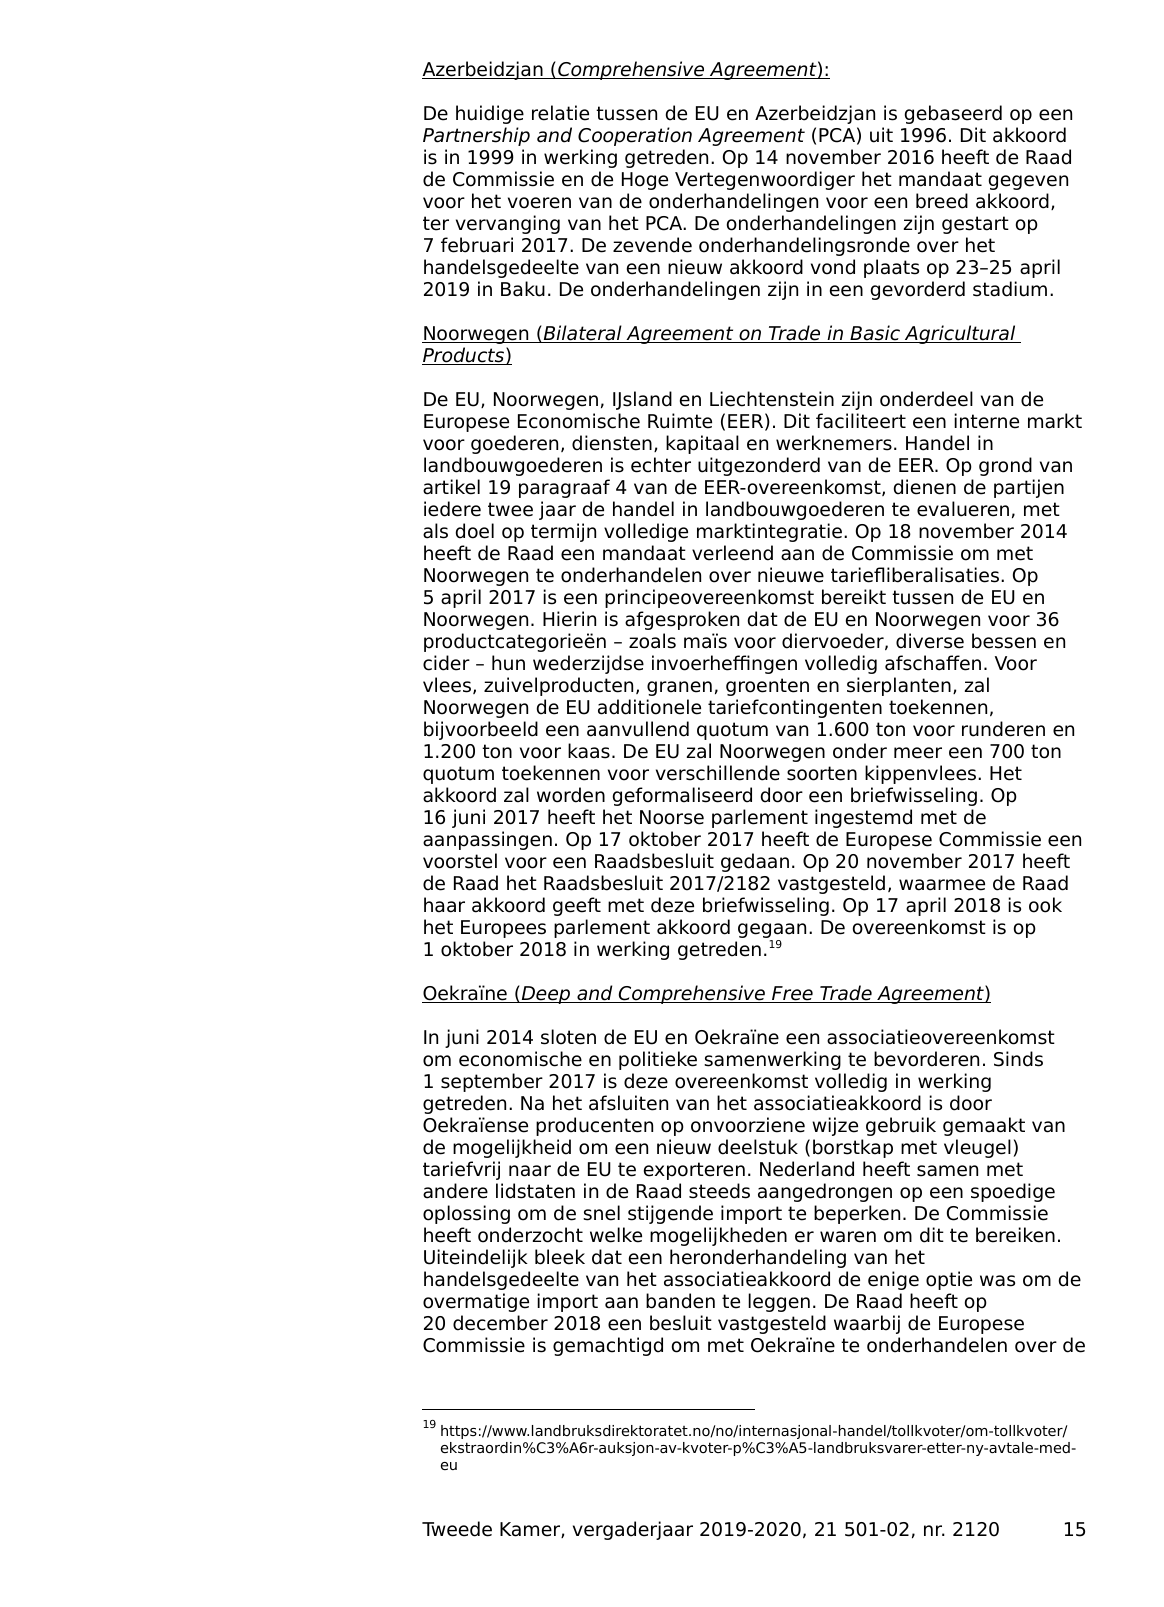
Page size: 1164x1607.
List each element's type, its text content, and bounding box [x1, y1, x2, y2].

text https://www.landbruksdirektoratet.no/no/internasjonal-handel/tollkvoter/om-tollkvoter/ekstraordin%C3%A6r-auksjon-av-kvoter-p%C3%A5-landbruksvarer-etter-ny-avtale-med-eu [422, 1418, 1087, 1474]
subtitle Oekraïne (Deep and Comprehensive Free Trade Agreement) [422, 983, 1087, 1005]
subtitle Noorwegen (Bilateral Agreement on Trade in Basic Agricultural Products) [422, 323, 1087, 367]
text De EU, Noorwegen, IJsland en Liechtenstein zijn onderdeel van de Europese Economische Ruimte (EER). Dit faciliteert een interne markt voor goederen, diensten, kapitaal en werknemers. Handel in landbouwgoederen is echter uitgezonderd van de EER. Op grond van artikel 19 paragraaf 4 van de EER-overeenkomst, dienen de partijen iedere twee jaar de handel in landbouwgoederen te evalueren, met als doel op termijn volledige marktintegratie. Op 18 november 2014 heeft de Raad een mandaat verleend aan de Commissie om met Noorwegen te onderhandelen over nieuwe tariefliberalisaties. Op 5 april 2017 is een principeovereenkomst bereikt tussen de EU en Noorwegen. Hierin is afgesproken dat de EU en Noorwegen voor 36 productcategorieën – zoals maïs voor diervoeder, diverse bessen en cider – hun wederzijdse invoerheffingen volledig afschaffen. Voor vlees, zuivelproducten, granen, groenten en sierplanten, zal Noorwegen de EU additionele tariefcontingenten toekennen, bijvoorbeeld een aanvullend quotum van 1.600 ton voor runderen en 1.200 ton voor kaas. De EU zal Noorwegen onder meer een 700 ton quotum toekennen voor verschillende soorten kippenvlees. Het akkoord zal worden geformaliseerd door een briefwisseling. Op 16 juni 2017 heeft het Noorse parlement ingestemd met de aanpassingen. Op 17 oktober 2017 heeft de Europese Commissie een voorstel voor een Raadsbesluit gedaan. Op 20 november 2017 heeft de Raad het Raadsbesluit 2017/2182 vastgesteld, waarmee de Raad haar akkoord geeft met deze briefwisseling. Op 17 april 2018 is ook het Europees parlement akkoord gegaan. De overeenkomst is op 1 oktober 2018 in werking getreden. [422, 389, 1087, 961]
text De huidige relatie tussen de EU en Azerbeidzjan is gebaseerd op een Partnership and Cooperation Agreement (PCA) uit 1996. Dit akkoord is in 1999 in werking getreden. Op 14 november 2016 heeft de Raad de Commissie en de Hoge Vertegenwoordiger het mandaat gegeven voor het voeren van de onderhandelingen voor een breed akkoord, ter vervanging van het PCA. De onderhandelingen zijn gestart op 7 februari 2017. De zevende onderhandelingsronde over het handelsgedeelte van een nieuw akkoord vond plaats op 23–25 april 2019 in Baku. De onderhandelingen zijn in een gevorderd stadium. [422, 103, 1087, 301]
text In juni 2014 sloten de EU en Oekraïne een associatieovereenkomst om economische en politieke samenwerking te bevorderen. Sinds 1 september 2017 is deze overeenkomst volledig in werking getreden. Na het afsluiten van het associatieakkoord is door Oekraïense producenten op onvoorziene wijze gebruik gemaakt van de mogelijkheid om een nieuw deelstuk (borstkap met vleugel) tariefvrij naar de EU te exporteren. Nederland heeft samen met andere lidstaten in de Raad steeds aangedrongen op een spoedige oplossing om de snel stijgende import te beperken. De Commissie heeft onderzocht welke mogelijkheden er waren om dit te bereiken. Uiteindelijk bleek dat een heronderhandeling van het handelsgedeelte van het associatieakkoord de enige optie was om de overmatige import aan banden te leggen. De Raad heeft op 20 december 2018 een besluit vastgesteld waarbij de Europese Commissie is gemachtigd om met Oekraïne te onderhandelen over de [422, 1027, 1087, 1357]
subtitle Azerbeidzjan (Comprehensive Agreement): [422, 59, 1087, 81]
